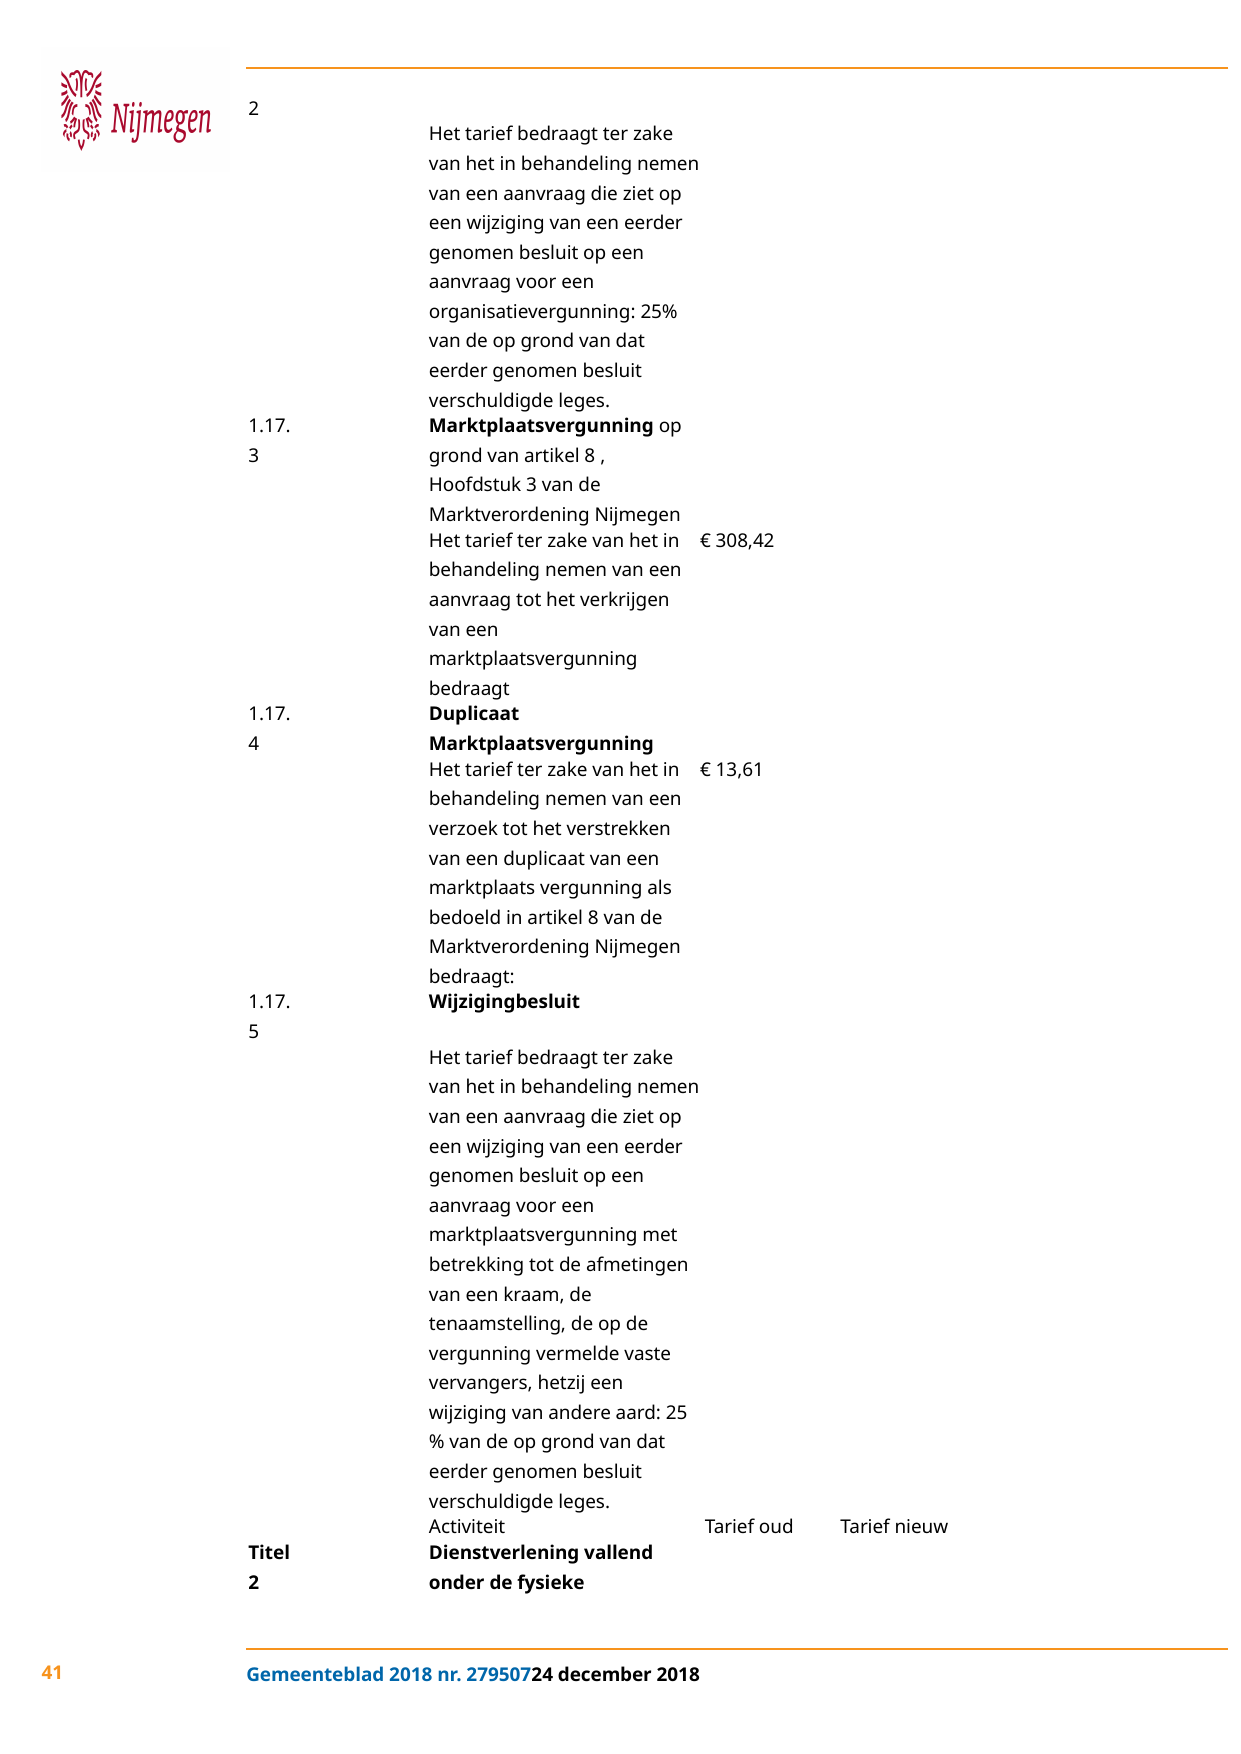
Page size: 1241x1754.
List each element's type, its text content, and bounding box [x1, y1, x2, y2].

table_cell [248, 527, 293, 701]
table_cell [835, 1539, 1061, 1594]
table_cell Titel 2 [248, 1539, 293, 1594]
table_cell [835, 95, 1061, 121]
table_cell Tarief nieuw [835, 1514, 1061, 1539]
table_cell [835, 121, 1061, 412]
table_cell [700, 989, 835, 1044]
table_cell 1.17.3 [248, 413, 293, 527]
table_cell 1.17.4 [248, 701, 293, 756]
table_cell [248, 756, 293, 989]
table_cell [248, 121, 293, 412]
table_cell [248, 1514, 293, 1539]
table_cell Activiteit [429, 1514, 700, 1539]
picture [41, 47, 231, 172]
table_cell [700, 1539, 835, 1594]
table_cell [700, 1044, 835, 1513]
table_cell [835, 756, 1061, 989]
table_cell [835, 413, 1061, 527]
table_cell Het tarief bedraagt ter zake van het in behandeling nemen van een aanvraag die ziet op een wijziging van een eerder genomen besluit op een aanvraag voor een marktplaatsvergunning met betrekking tot de afmetingen van een kraam, de tenaamstelling, de op de vergunning vermelde vaste vervangers, hetzij een wijziging van andere aard: 25 % van de op grond van dat eerder genomen besluit verschuldigde leges. [429, 1044, 700, 1513]
table_cell [293, 756, 429, 989]
table_cell [293, 989, 429, 1044]
table_cell [700, 121, 835, 412]
table_cell Het tarief ter zake van het in behandeling nemen van een verzoek tot het verstrekken van een duplicaat van een marktplaats vergunning als bedoeld in artikel 8 van de Marktverordening Nijmegen bedraagt: [429, 756, 700, 989]
table_cell Het tarief bedraagt ter zake van het in behandeling nemen van een aanvraag die ziet op een wijziging van een eerder genomen besluit op een aanvraag voor een organisatievergunning: 25% van de op grond van dat eerder genomen besluit verschuldigde leges. [429, 121, 700, 412]
table_cell [248, 1044, 293, 1513]
table_cell 1.17.5 [248, 989, 293, 1044]
table_cell [293, 1514, 429, 1539]
table_cell [835, 989, 1061, 1044]
table_cell Wijzigingbesluit [429, 989, 700, 1044]
table_cell 2 [248, 95, 293, 121]
table_cell [293, 95, 429, 121]
table_cell [293, 121, 429, 412]
table_cell [700, 701, 835, 756]
table_cell [293, 701, 429, 756]
table_cell [293, 413, 429, 527]
table_cell € 13,61 [700, 756, 835, 989]
table_cell Marktplaatsvergunning op grond van artikel 8 , Hoofdstuk 3 van de Marktverordening Nijmegen [429, 413, 700, 527]
table_cell [429, 95, 700, 121]
table_cell € 308,42 [700, 527, 835, 701]
table_cell [293, 527, 429, 701]
table_cell [700, 95, 835, 121]
table_cell [293, 1044, 429, 1513]
table_cell [835, 527, 1061, 701]
table_cell Duplicaat Marktplaatsvergunning [429, 701, 700, 756]
table_cell [835, 1044, 1061, 1513]
table_cell [835, 701, 1061, 756]
table_cell [293, 1539, 429, 1594]
table_cell Dienstverlening vallend onder de fysieke [429, 1539, 700, 1594]
table_cell [700, 413, 835, 527]
table_cell Tarief oud [700, 1514, 835, 1539]
table_cell Het tarief ter zake van het in behandeling nemen van een aanvraag tot het verkrijgen van een marktplaatsvergunning bedraagt [429, 527, 700, 701]
